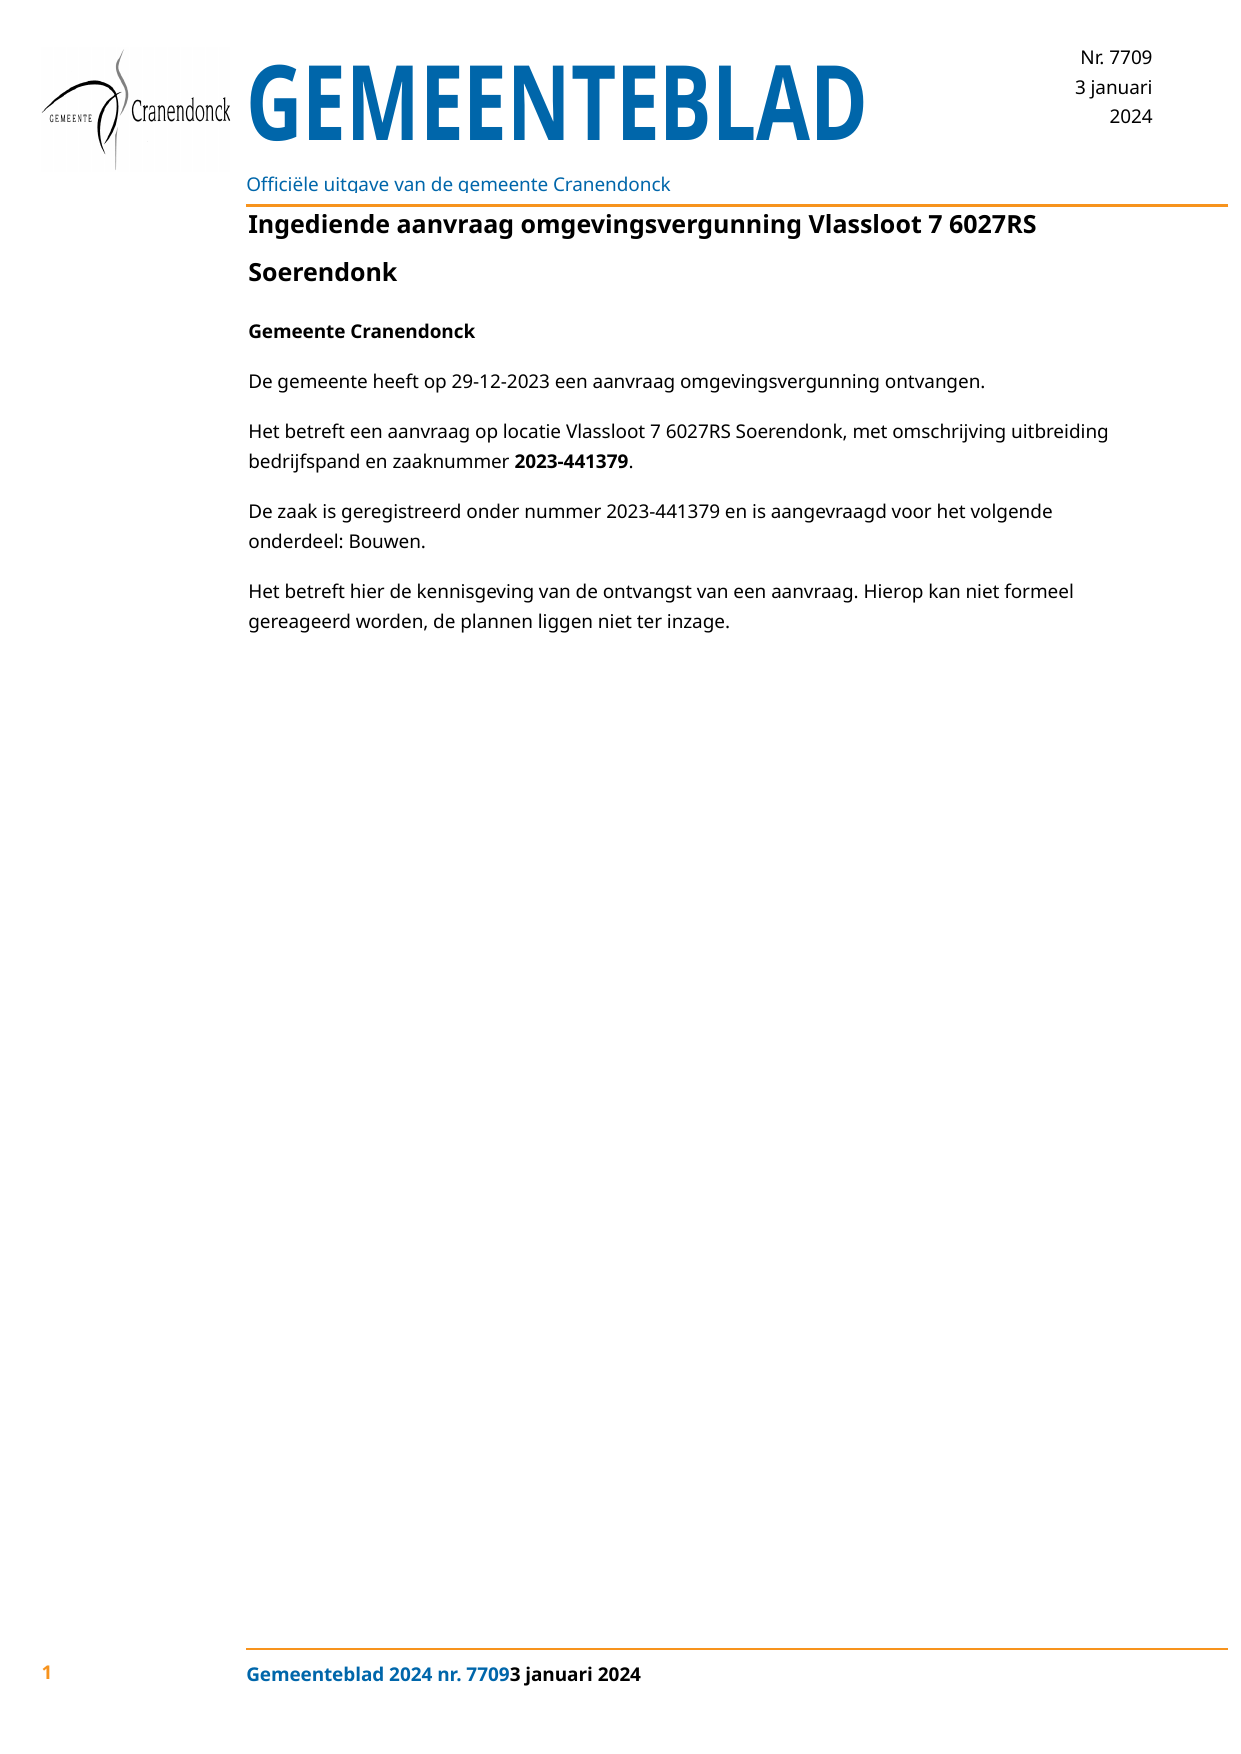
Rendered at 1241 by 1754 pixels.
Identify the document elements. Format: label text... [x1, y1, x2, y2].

text De gemeente heeft op 29-12-2023 een aanvraag omgevingsvergunning ontvangen. [248, 368, 1152, 394]
text Ingediende aanvraag omgevingsvergunning Vlassloot 7 6027RS Soerendonk [248, 207, 1152, 288]
picture [41, 47, 231, 172]
text Het betreft hier de kennisgeving van de ontvangst van een aanvraag. Hierop kan niet formeel gereageerd worden, de plannen liggen niet ter inzage. [248, 579, 1152, 634]
text De zaak is geregistreerd onder nummer 2023-441379 en is aangevraagd voor het volgende onderdeel: Bouwen. [248, 499, 1152, 554]
text Gemeente Cranendonck [248, 318, 1152, 344]
text Het betreft een aanvraag op locatie Vlassloot 7 6027RS Soerendonk, met omschrijving uitbreiding bedrijfspand en zaaknummer 2023-441379. [248, 419, 1152, 474]
